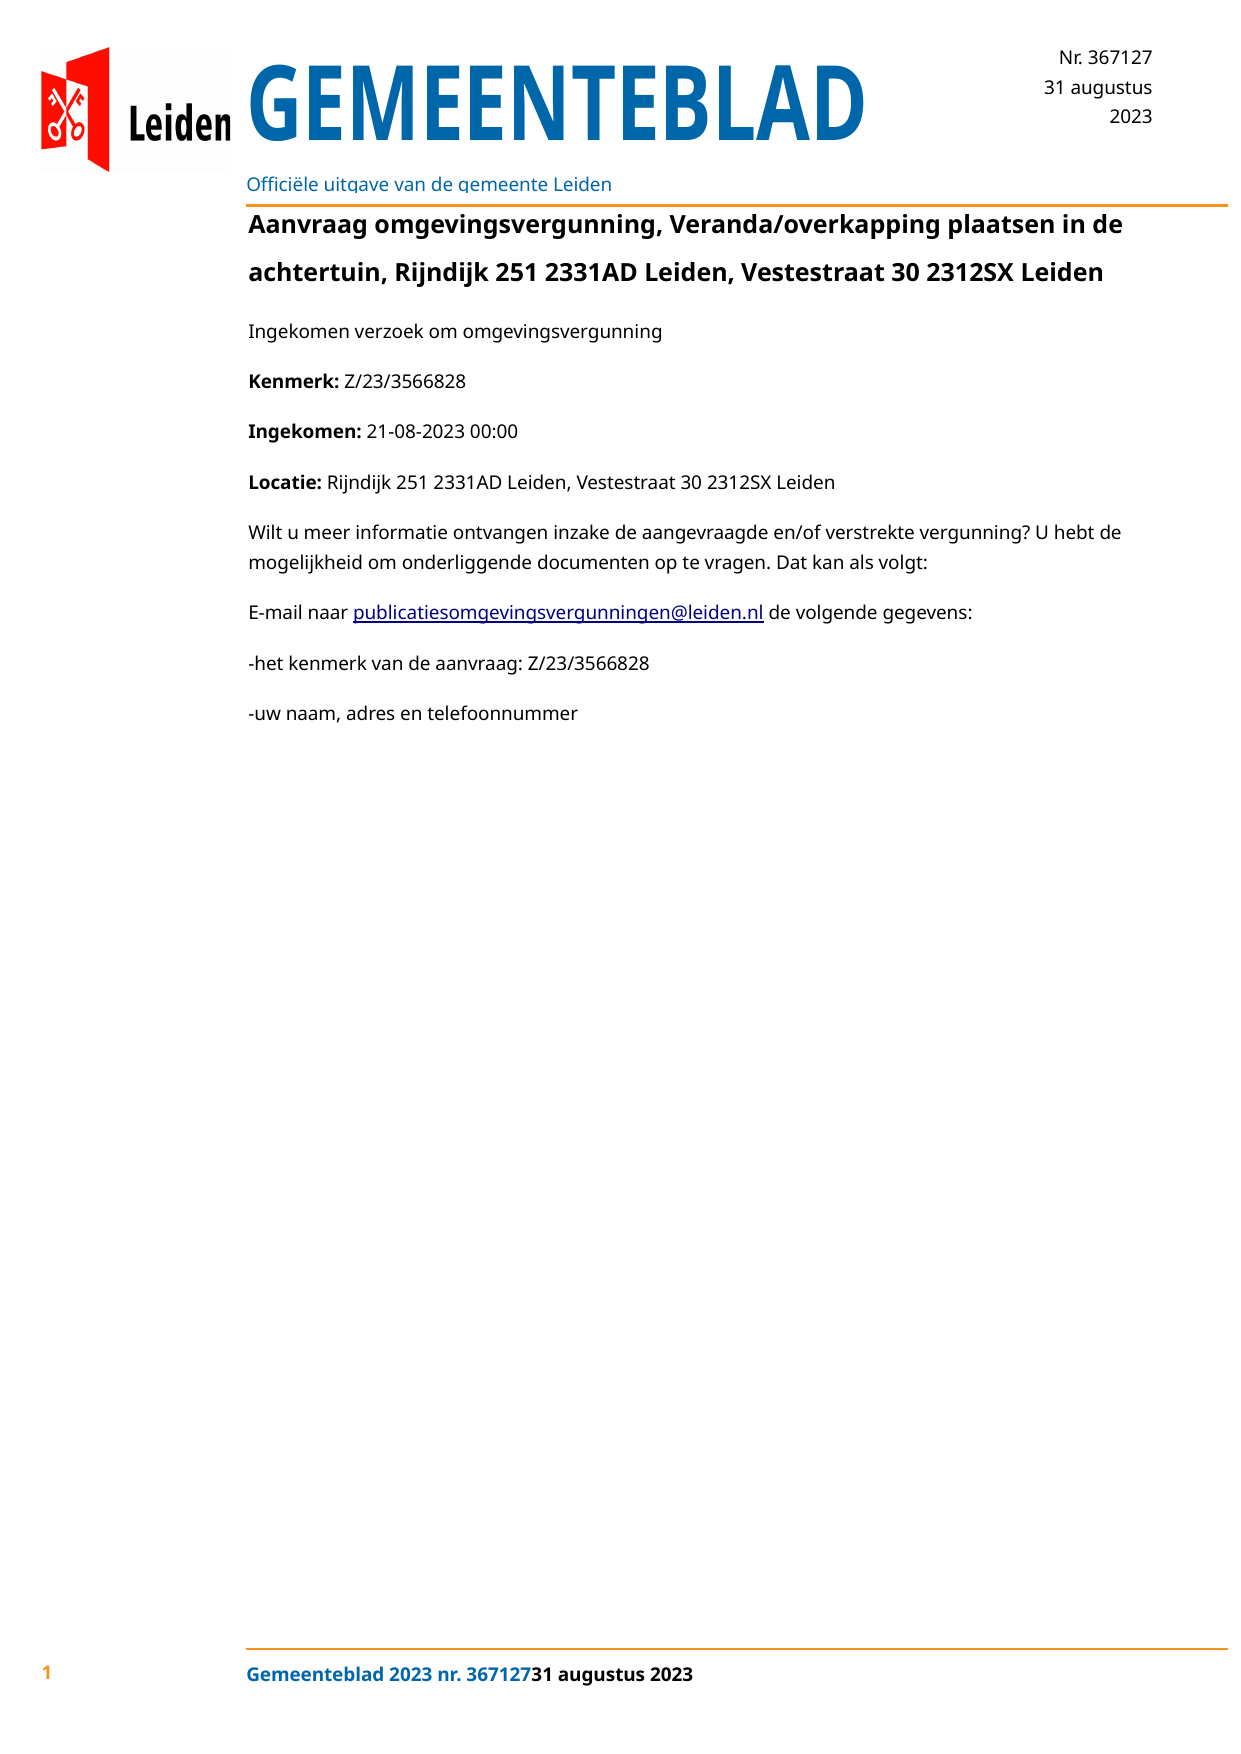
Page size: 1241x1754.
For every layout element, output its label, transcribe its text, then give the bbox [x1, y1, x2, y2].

text Wilt u meer informatie ontvangen inzake de aangevraagde en/of verstrekte vergunning? U hebt de mogelijkheid om onderliggende documenten op te vragen. Dat kan als volgt: [248, 519, 1152, 575]
text Aanvraag omgevingsvergunning, Veranda/overkapping plaatsen in de achtertuin, Rijndijk 251 2331AD Leiden, Vestestraat 30 2312SX Leiden [248, 207, 1152, 288]
text Ingekomen verzoek om omgevingsvergunning [248, 318, 1152, 344]
text Kenmerk: Z/23/3566828 [248, 368, 1152, 394]
text -het kenmerk van de aanvraag: Z/23/3566828 [248, 650, 1152, 676]
picture [41, 47, 231, 172]
text Locatie: Rijndijk 251 2331AD Leiden, Vestestraat 30 2312SX Leiden [248, 469, 1152, 495]
text Ingekomen: 21-08-2023 00:00 [248, 419, 1152, 444]
text -uw naam, adres en telefoonnummer [248, 700, 1152, 726]
text E-mail naar publicatiesomgevingsvergunningen@leiden.nl de volgende gegevens: [248, 599, 1152, 625]
